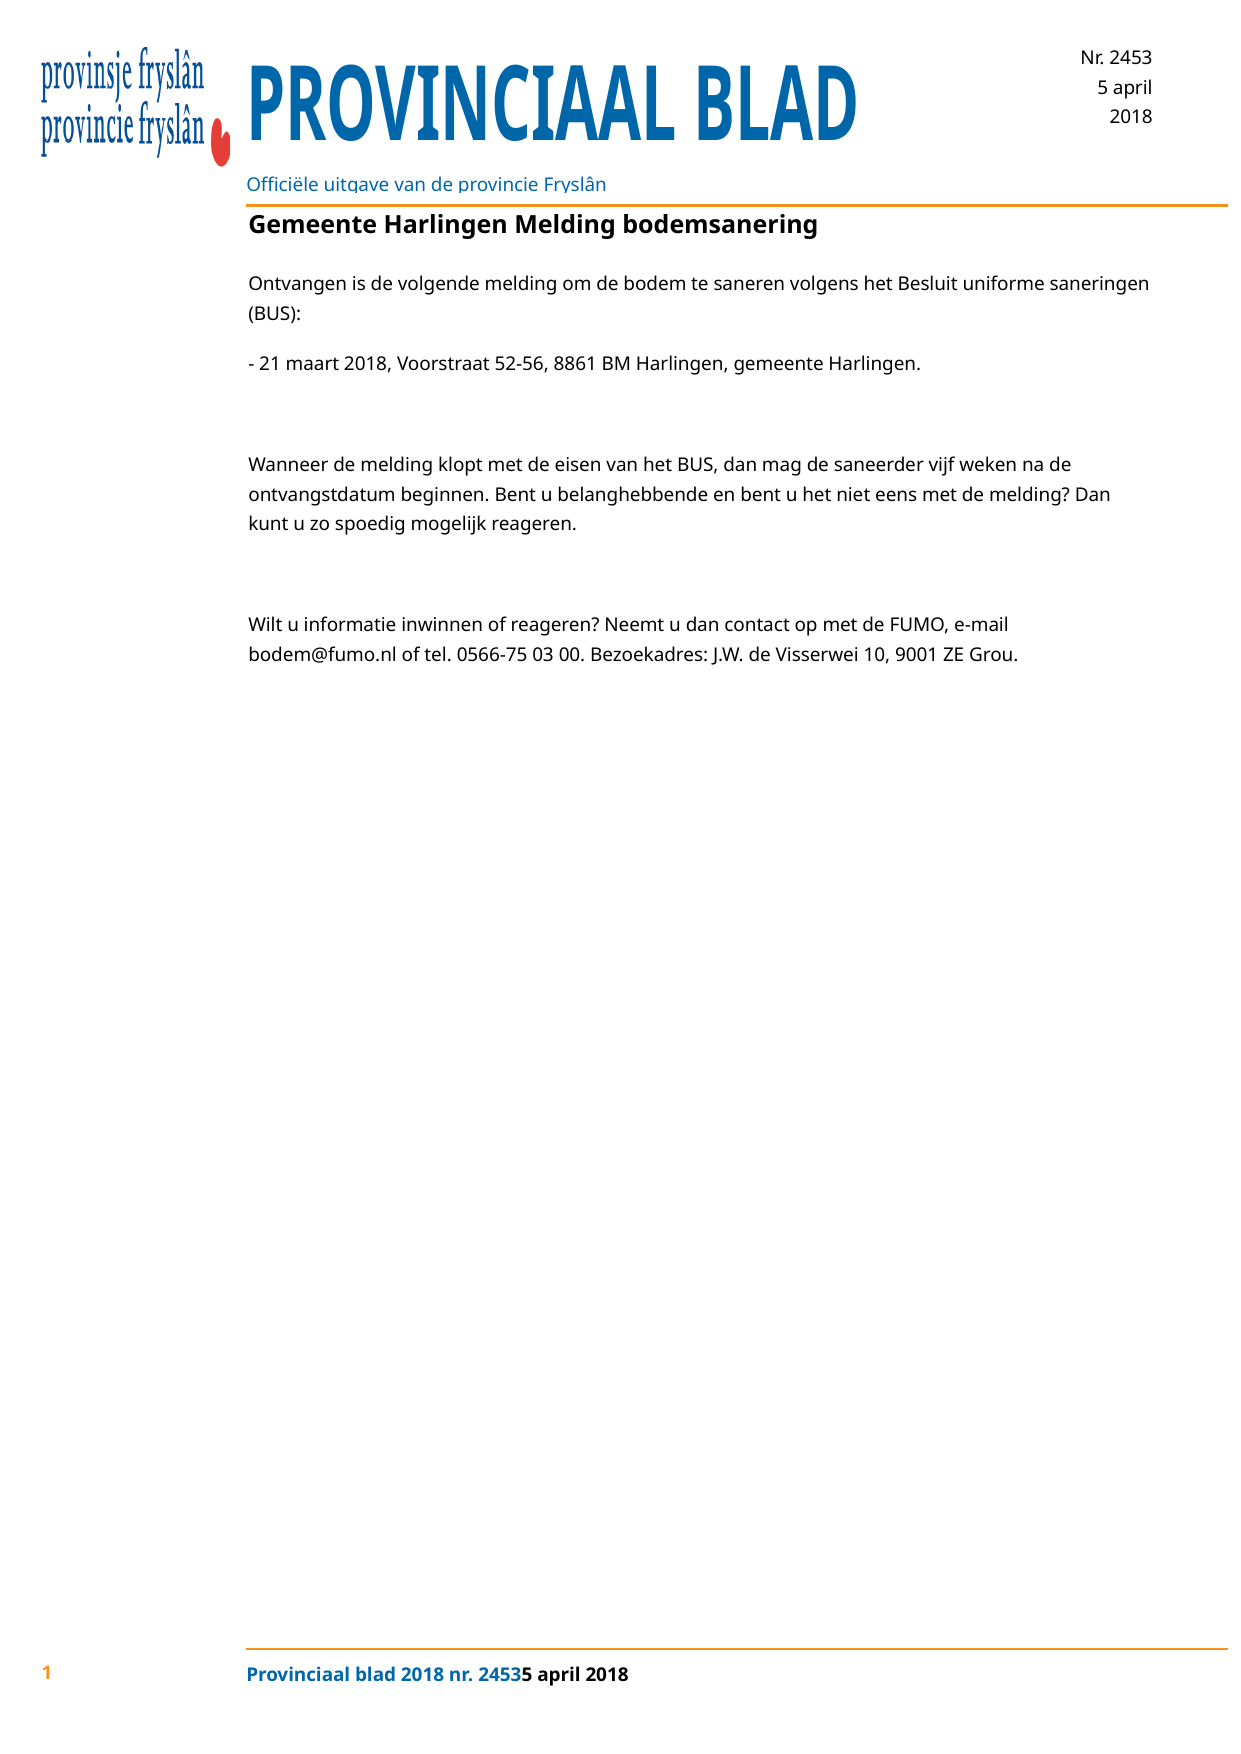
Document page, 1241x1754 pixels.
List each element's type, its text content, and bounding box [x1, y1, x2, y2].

picture [41, 47, 231, 172]
text Gemeente Harlingen Melding bodemsanering [248, 207, 1152, 241]
text - 21 maart 2018, Voorstraat 52-56, 8861 BM Harlingen, gemeente Harlingen. [248, 350, 1152, 376]
text Ontvangen is de volgende melding om de bodem te saneren volgens het Besluit uniforme saneringen (BUS): [248, 270, 1152, 326]
text Wilt u informatie inwinnen of reageren? Neemt u dan contact op met de FUMO, e-mail bodem@fumo.nl of tel. 0566-75 03 00. Bezoekadres: J.W. de Visserwei 10, 9001 ZE Grou. [248, 611, 1152, 666]
text Wanneer de melding klopt met de eisen van het BUS, dan mag de saneerder vijf weken na de ontvangstdatum beginnen. Bent u belanghebbende en bent u het niet eens met de melding? Dan kunt u zo spoedig mogelijk reageren. [248, 451, 1152, 536]
